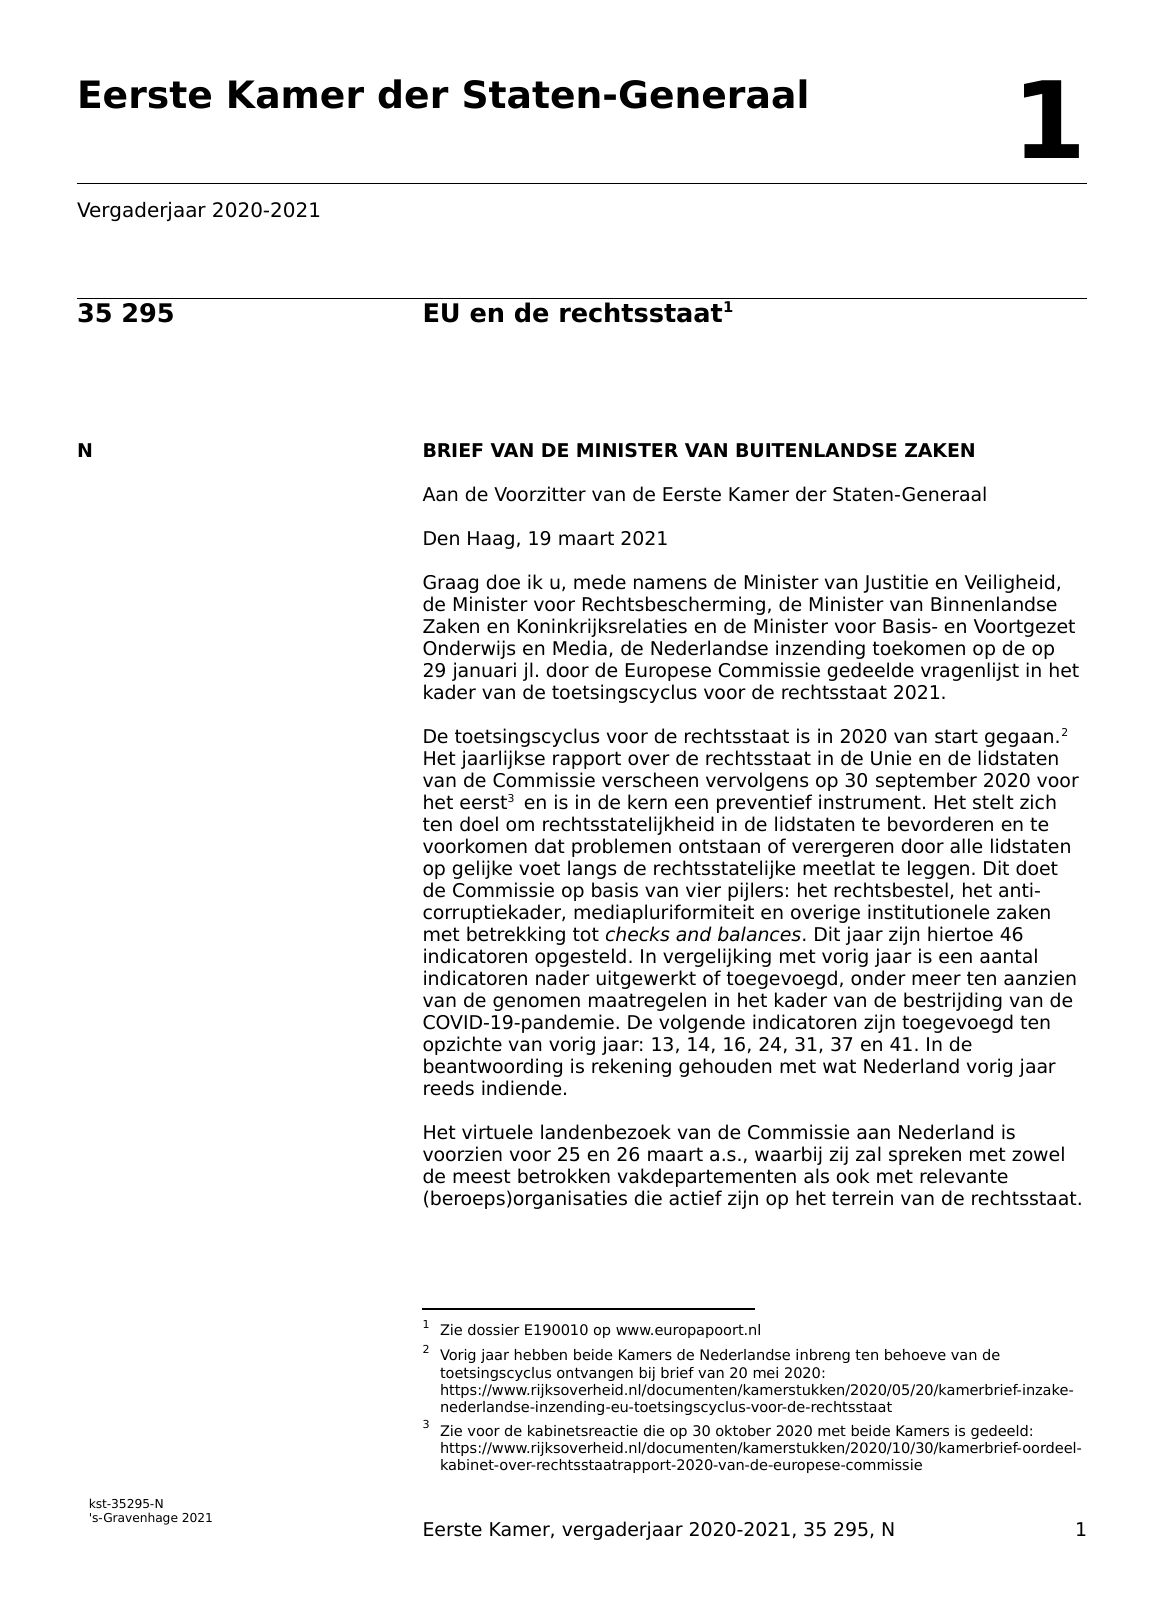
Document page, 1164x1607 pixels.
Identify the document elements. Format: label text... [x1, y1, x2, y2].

text kst-35295-N [88, 1497, 323, 1511]
text Zie dossier E190010 op www.europapoort.nl [422, 1318, 1087, 1340]
text Vorig jaar hebben beide Kamers de Nederlandse inbreng ten behoeve van de toetsingscyclus ontvangen bij brief van 20 mei 2020: https://www.rijksoverheid.nl/documenten/kamerstukken/2020/05/20/kamerbrief-inzake-nederlandse-inzending-eu-toetsingscyclus-voor-de-rechtsstaat [422, 1343, 1087, 1416]
table_header 1 [886, 59, 1087, 183]
text De toetsingscyclus voor de rechtsstaat is in 2020 van start gegaan. Het jaarlijkse rapport over de rechtsstaat in de Unie en de lidstaten van de Commissie verscheen vervolgens op 30 september 2020 voor het eerst en is in de kern een preventief instrument. Het stelt zich ten doel om rechtsstatelijkheid in de lidstaten te bevorderen en te voorkomen dat problemen ontstaan of verergeren door alle lidstaten op gelijke voet langs de rechtsstatelijke meetlat te leggen. Dit doet de Commissie op basis van vier pijlers: het rechtsbestel, het anti-corruptiekader, mediapluriformiteit en overige institutionele zaken met betrekking tot checks and balances. Dit jaar zijn hiertoe 46 indicatoren opgesteld. In vergelijking met vorig jaar is een aantal indicatoren nader uitgewerkt of toegevoegd, onder meer ten aanzien van de genomen maatregelen in het kader van de bestrijding van de COVID-19-pandemie. De volgende indicatoren zijn toegevoegd ten opzichte van vorig jaar: 13, 14, 16, 24, 31, 37 en 41. In de beantwoording is rekening gehouden met wat Nederland vorig jaar reeds indiende. [422, 726, 1087, 1100]
text 's-Gravenhage 2021 [88, 1511, 323, 1525]
text Graag doe ik u, mede namens de Minister van Justitie en Veiligheid, de Minister voor Rechtsbescherming, de Minister van Binnenlandse Zaken en Koninkrijksrelaties en de Minister voor Basis- en Voortgezet Onderwijs en Media, de Nederlandse inzending toekomen op de op 29 januari jl. door de Europese Commissie gedeelde vragenlijst in het kader van de toetsingscyclus voor de rechtsstaat 2021. [422, 572, 1087, 704]
text Zie voor de kabinetsreactie die op 30 oktober 2020 met beide Kamers is gedeeld: https://www.rijksoverheid.nl/documenten/kamerstukken/2020/10/30/kamerbrief-oordeel-kabinet-over-rechtsstaatrapport-2020-van-de-europese-commissie [422, 1418, 1087, 1474]
text Het virtuele landenbezoek van de Commissie aan Nederland is voorzien voor 25 en 26 maart a.s., waarbij zij zal spreken met zowel de meest betrokken vakdepartementen als ook met relevante (beroeps)organisaties die actief zijn op het terrein van de rechtsstaat. [422, 1122, 1087, 1210]
subtitle 35 295 EU en de rechtsstaat [77, 299, 1087, 329]
table_cell Vergaderjaar 2020-2021 [77, 184, 1087, 298]
subtitle N BRIEF VAN DE MINISTER VAN BUITENLANDSE ZAKEN [77, 440, 1087, 462]
table_header Eerste Kamer der Staten-Generaal [77, 59, 886, 183]
text Den Haag, 19 maart 2021 [422, 528, 1087, 550]
text Aan de Voorzitter van de Eerste Kamer der Staten-Generaal [422, 484, 1087, 506]
